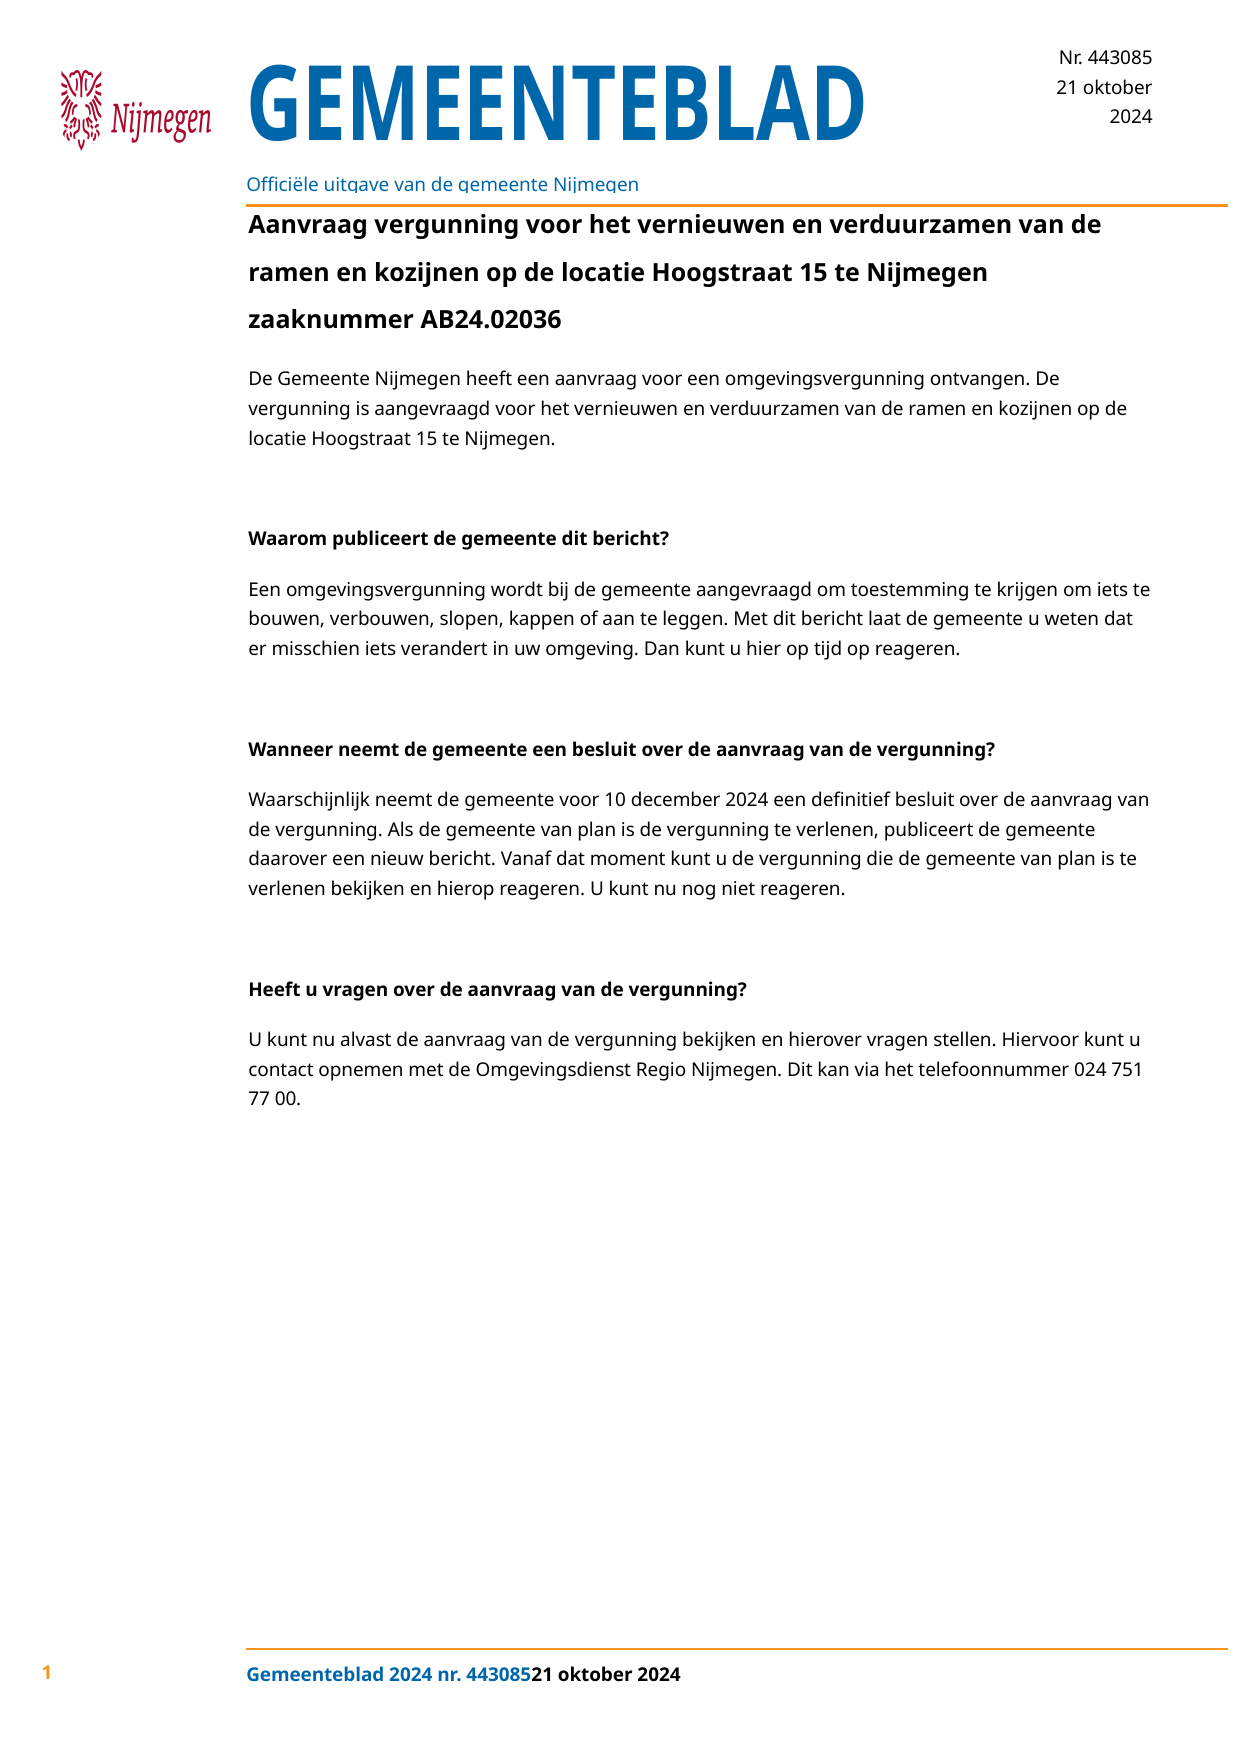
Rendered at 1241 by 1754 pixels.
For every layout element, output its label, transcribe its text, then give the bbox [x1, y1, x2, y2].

text Een omgevingsvergunning wordt bij de gemeente aangevraagd om toestemming te krijgen om iets te bouwen, verbouwen, slopen, kappen of aan te leggen. Met dit bericht laat de gemeente u weten dat er misschien iets verandert in uw omgeving. Dan kunt u hier op tijd op reageren. [248, 576, 1152, 661]
text De Gemeente Nijmegen heeft een aanvraag voor een omgevingsvergunning ontvangen. De vergunning is aangevraagd voor het vernieuwen en verduurzamen van de ramen en kozijnen op de locatie Hoogstraat 15 te Nijmegen. [248, 366, 1152, 450]
text Aanvraag vergunning voor het vernieuwen en verduurzamen van de ramen en kozijnen op de locatie Hoogstraat 15 te Nijmegen zaaknummer AB24.02036 [248, 207, 1152, 336]
text U kunt nu alvast de aanvraag van de vergunning bekijken en hierover vragen stellen. Hiervoor kunt u contact opnemen met de Omgevingsdienst Regio Nijmegen. Dit kan via het telefoonnummer 024 751 77 00. [248, 1026, 1152, 1111]
text Waarschijnlijk neemt de gemeente voor 10 december 2024 een definitief besluit over de aanvraag van de vergunning. Als de gemeente van plan is de vergunning te verlenen, publiceert de gemeente daarover een nieuw bericht. Vanaf dat moment kunt u de vergunning die de gemeente van plan is te verlenen bekijken en hierop reageren. U kunt nu nog niet reageren. [248, 786, 1152, 901]
text Wanneer neemt de gemeente een besluit over de aanvraag van de vergunning? [248, 736, 1152, 762]
picture [41, 47, 231, 172]
text Heeft u vragen over de aanvraag van de vergunning? [248, 976, 1152, 1002]
text Waarom publiceert de gemeente dit bericht? [248, 526, 1152, 551]
